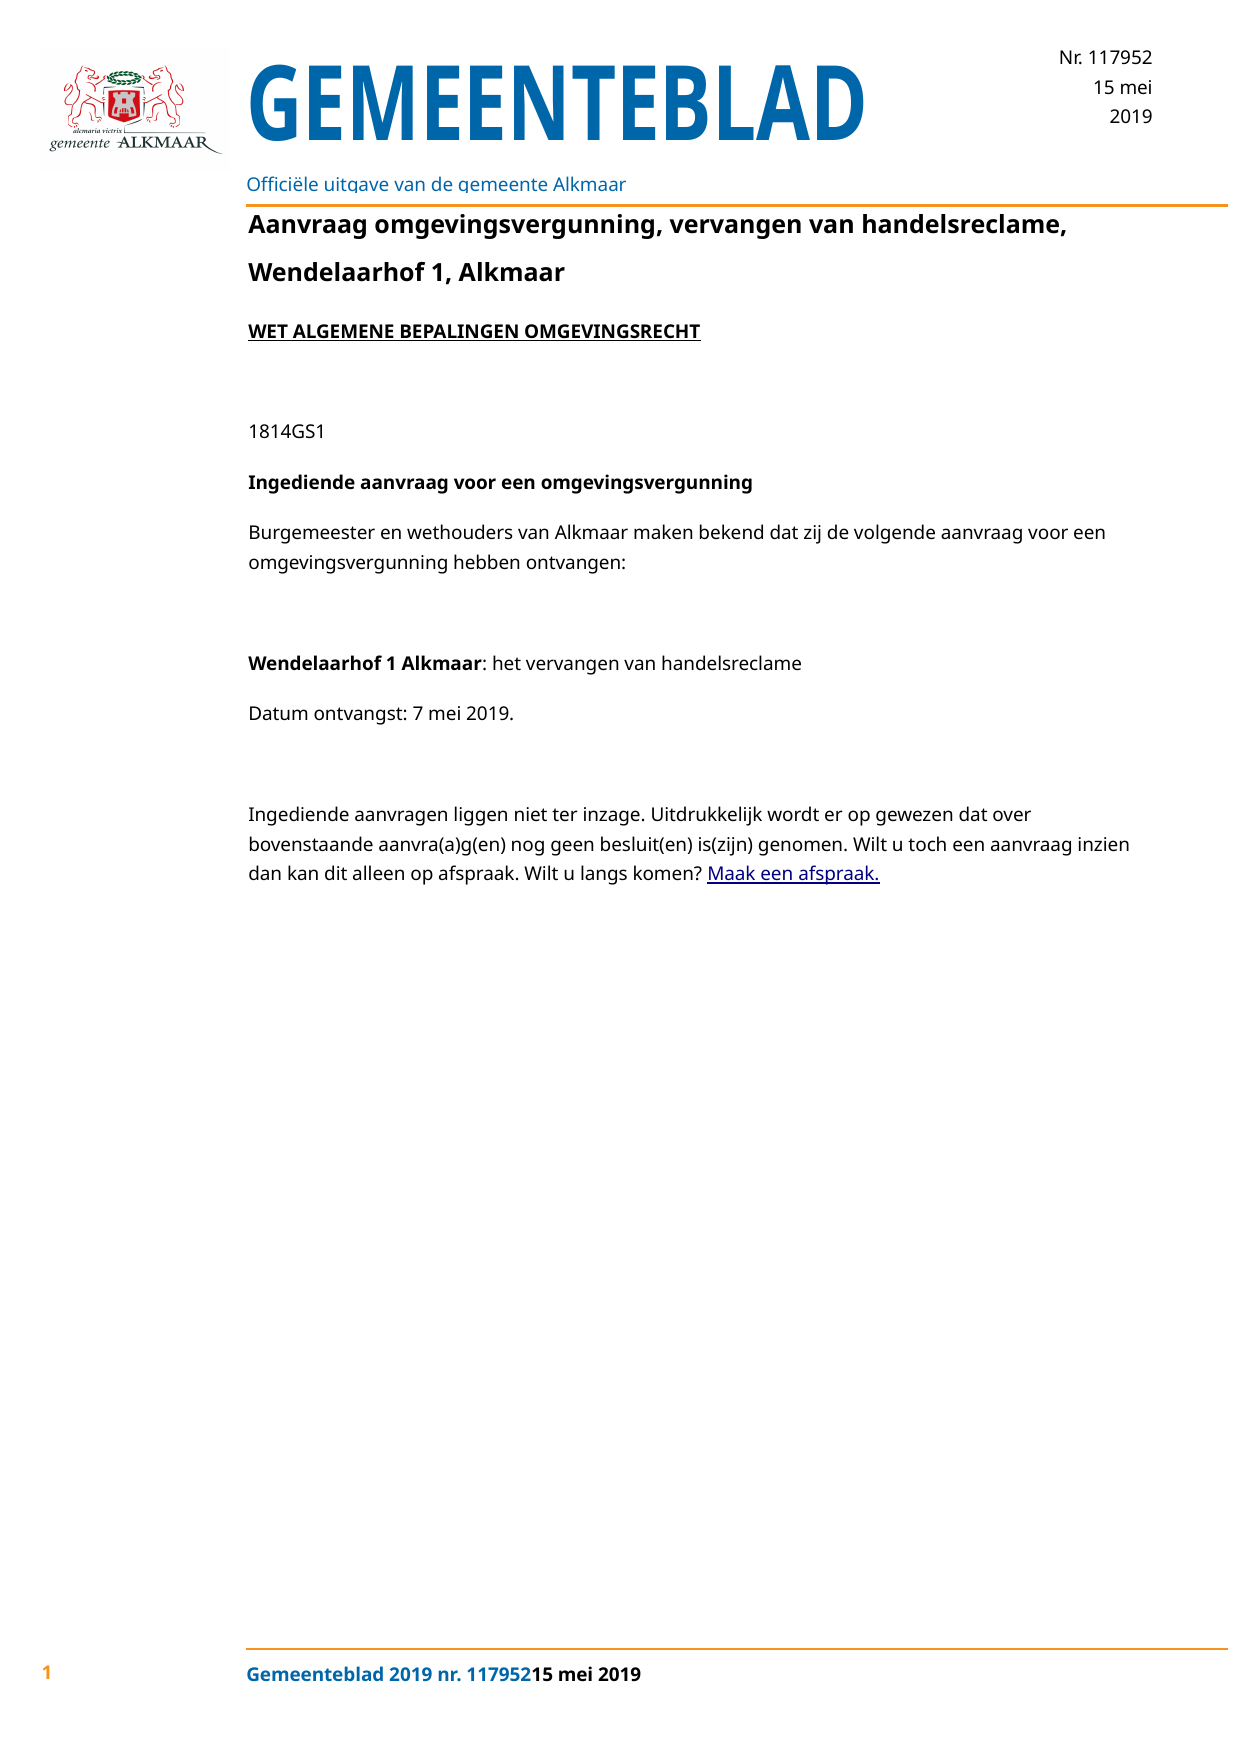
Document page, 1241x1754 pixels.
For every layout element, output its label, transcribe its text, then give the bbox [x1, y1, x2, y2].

text Ingediende aanvraag voor een omgevingsvergunning [248, 469, 1152, 495]
text Datum ontvangst: 7 mei 2019. [248, 700, 1152, 726]
text Wendelaarhof 1 Alkmaar: het vervangen van handelsreclame [248, 650, 1152, 676]
text Burgemeester en wethouders van Alkmaar maken bekend dat zij de volgende aanvraag voor een omgevingsvergunning hebben ontvangen: [248, 519, 1152, 575]
text 1814GS1 [248, 419, 1152, 444]
text WET ALGEMENE BEPALINGEN OMGEVINGSRECHT [248, 318, 1152, 344]
text Aanvraag omgevingsvergunning, vervangen van handelsreclame, Wendelaarhof 1, Alkmaar [248, 207, 1152, 288]
picture [41, 47, 231, 172]
text Ingediende aanvragen liggen niet ter inzage. Uitdrukkelijk wordt er op gewezen dat over bovenstaande aanvra(a)g(en) nog geen besluit(en) is(zijn) genomen. Wilt u toch een aanvraag inzien dan kan dit alleen op afspraak. Wilt u langs komen? Maak een afspraak. [248, 801, 1152, 886]
